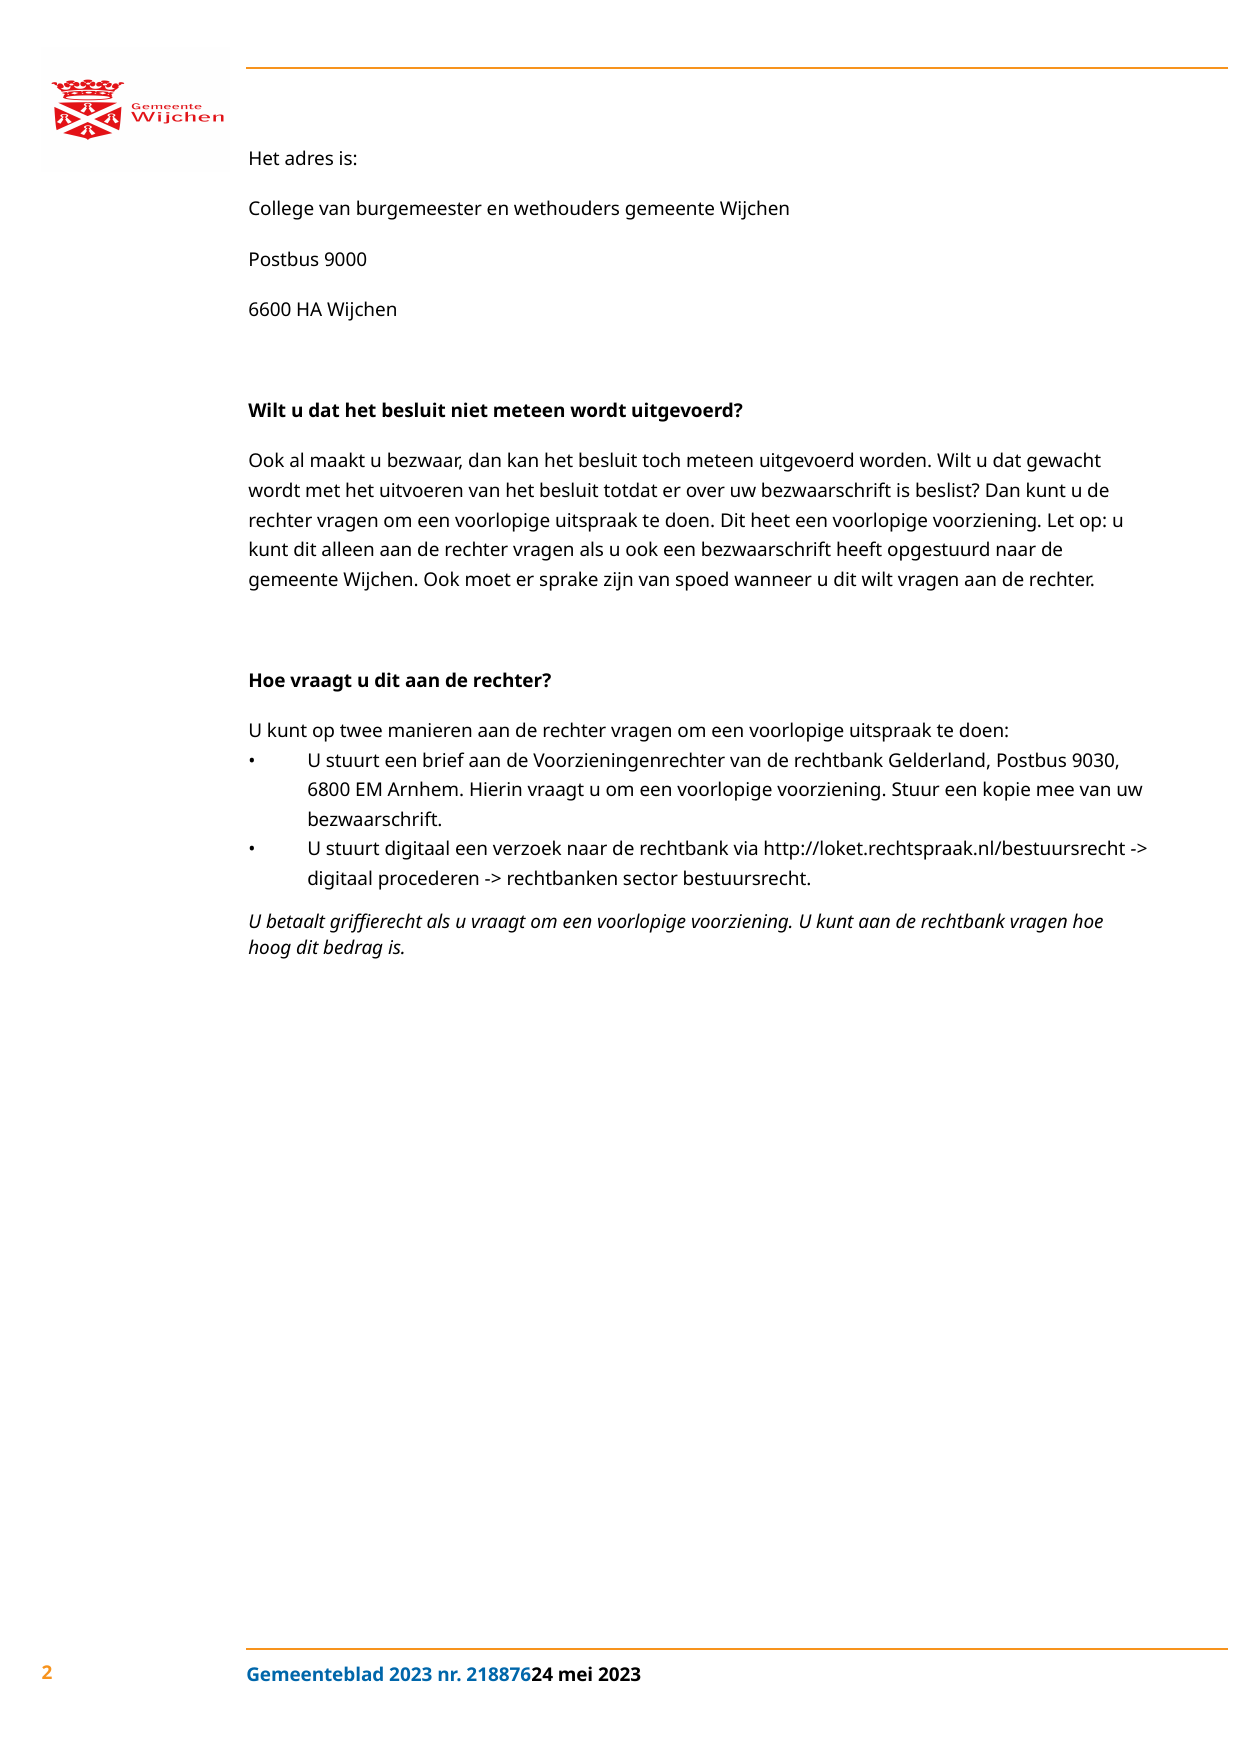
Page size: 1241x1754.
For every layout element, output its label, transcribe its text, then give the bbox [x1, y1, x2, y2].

text Ook al maakt u bezwaar, dan kan het besluit toch meteen uitgevoerd worden. Wilt u dat gewacht wordt met het uitvoeren van het besluit totdat er over uw bezwaarschrift is beslist? Dan kunt u de rechter vragen om een voorlopige uitspraak te doen. Dit heet een voorlopige voorziening. Let op: u kunt dit alleen aan de rechter vragen als u ook een bezwaarschrift heeft opgestuurd naar de gemeente Wijchen. Ook moet er sprake zijn van spoed wanneer u dit wilt vragen aan de rechter. [248, 448, 1152, 592]
text 6600 HA Wijchen [248, 296, 1152, 322]
list U stuurt digitaal een verzoek naar de rechtbank via http://loket.rechtspraak.nl/bestuursrecht -> digitaal procederen -> rechtbanken sector bestuursrecht. [248, 836, 1152, 891]
text U kunt op twee manieren aan de rechter vragen om een voorlopige uitspraak te doen: [248, 717, 1152, 743]
text Postbus 9000 [248, 246, 1152, 272]
text Het adres is: [248, 145, 1152, 171]
text U betaalt griffierecht als u vraagt om een voorlopige voorziening. U kunt aan de rechtbank vragen hoe hoog dit bedrag is. [248, 908, 1152, 960]
text Hoe vraagt u dit aan de rechter? [248, 667, 1152, 693]
text Wilt u dat het besluit niet meteen wordt uitgevoerd? [248, 397, 1152, 423]
picture [41, 47, 231, 172]
text College van burgemeester en wethouders gemeente Wijchen [248, 196, 1152, 221]
list U stuurt een brief aan de Voorzieningenrechter van de rechtbank Gelderland, Postbus 9030, 6800 EM Arnhem. Hierin vraagt u om een voorlopige voorziening. Stuur een kopie mee van uw bezwaarschrift. [248, 747, 1152, 832]
